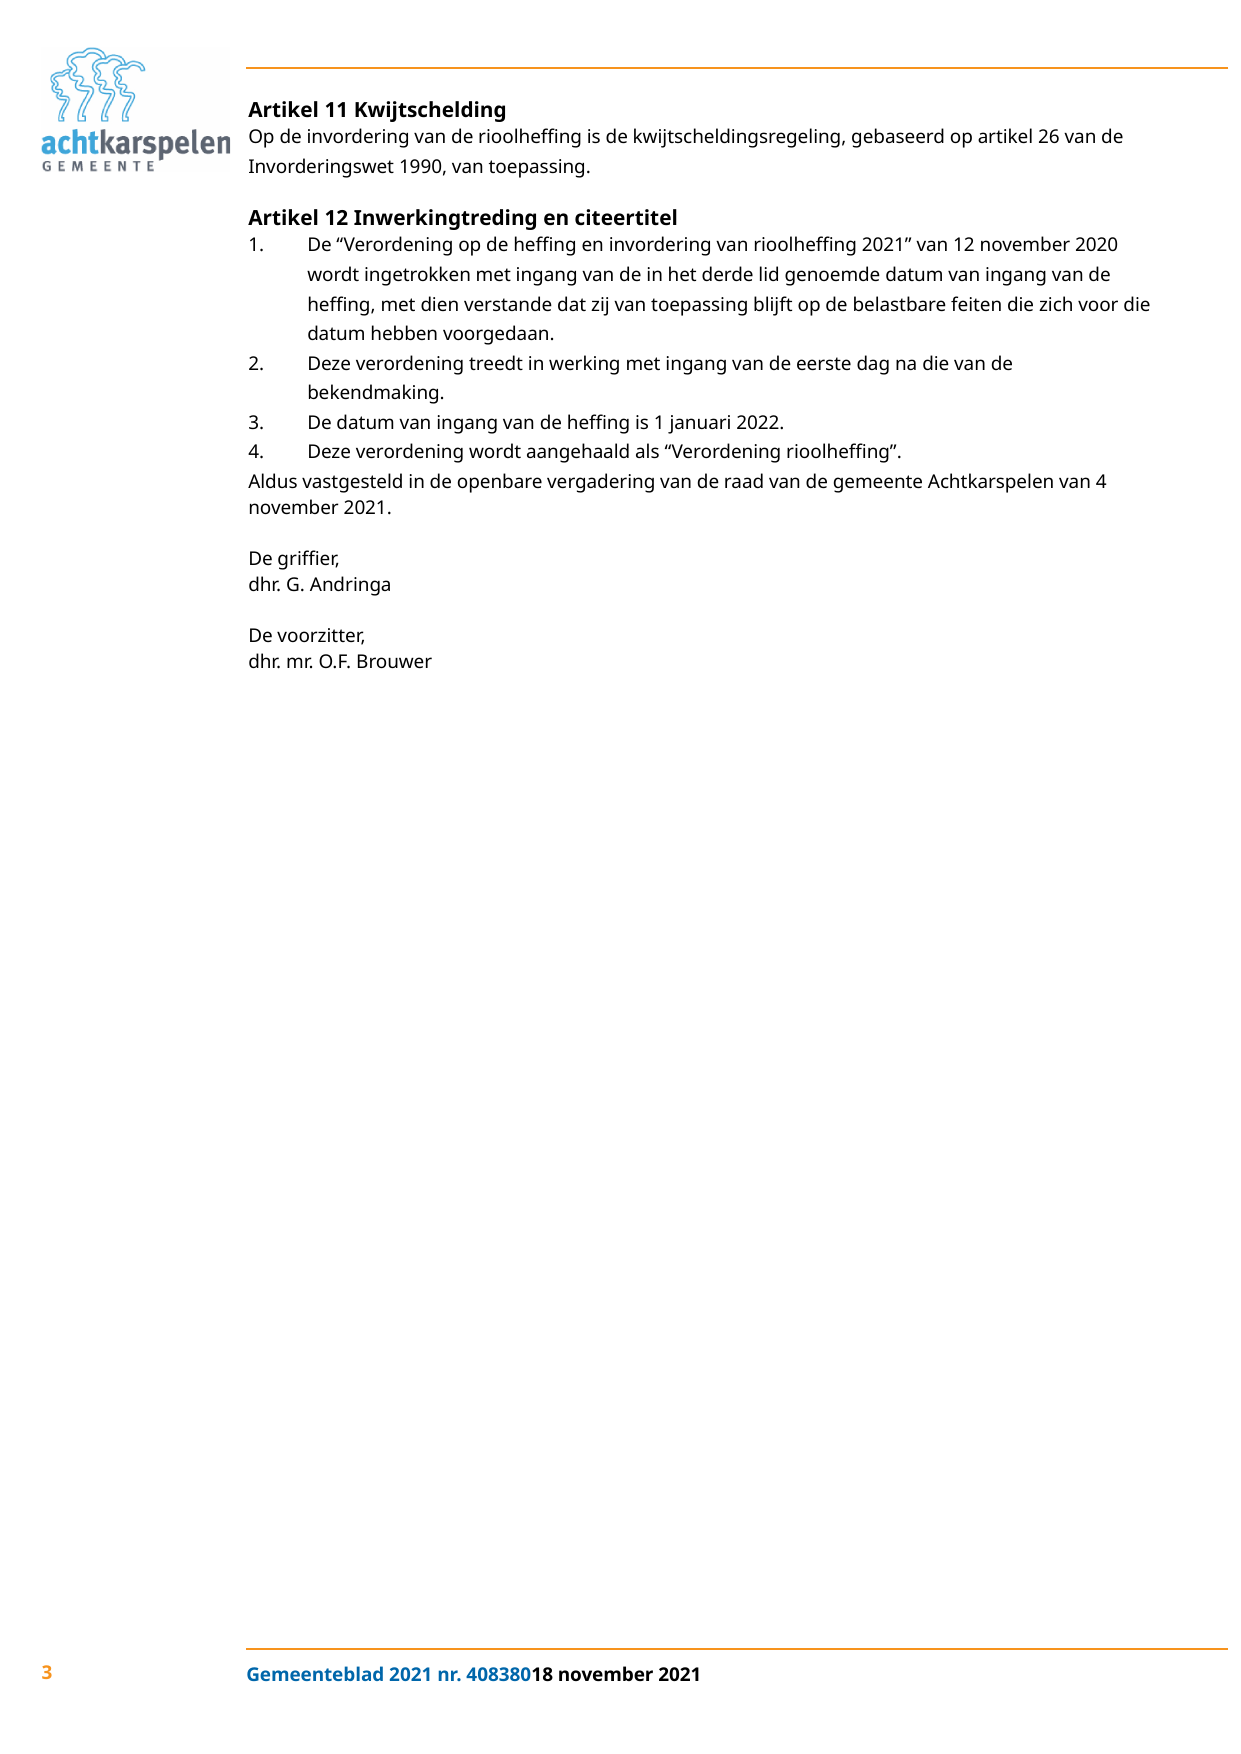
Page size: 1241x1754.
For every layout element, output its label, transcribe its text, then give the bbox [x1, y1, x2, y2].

text Op de invordering van de rioolheffing is de kwijtscheldingsregeling, gebaseerd op artikel 26 van de Invorderingswet 1990, van toepassing. [248, 123, 1152, 178]
list Deze verordening wordt aangehaald als “Verordening rioolheffing”. [248, 439, 1152, 464]
picture [41, 47, 231, 172]
text Artikel 12 Inwerkingtreding en citeertitel [248, 203, 1152, 232]
text Artikel 11 Kwijtschelding [248, 95, 1152, 123]
text dhr. G. Andringa [248, 571, 1152, 597]
text De voorzitter, [248, 623, 1152, 648]
list Deze verordening treedt in werking met ingang van de eerste dag na die van de bekendmaking. [248, 350, 1152, 405]
text De griffier, [248, 546, 1152, 571]
text dhr. mr. O.F. Brouwer [248, 648, 1152, 674]
list De datum van ingang van de heffing is 1 januari 2022. [248, 409, 1152, 435]
list De “Verordening op de heffing en invordering van rioolheffing 2021” van 12 november 2020 wordt ingetrokken met ingang van de in het derde lid genoemde datum van ingang van de heffing, met dien verstande dat zij van toepassing blijft op de belastbare feiten die zich voor die datum hebben voorgedaan. [248, 232, 1152, 346]
text Aldus vastgesteld in de openbare vergadering van de raad van de gemeente Achtkarspelen van 4 november 2021. [248, 468, 1152, 520]
